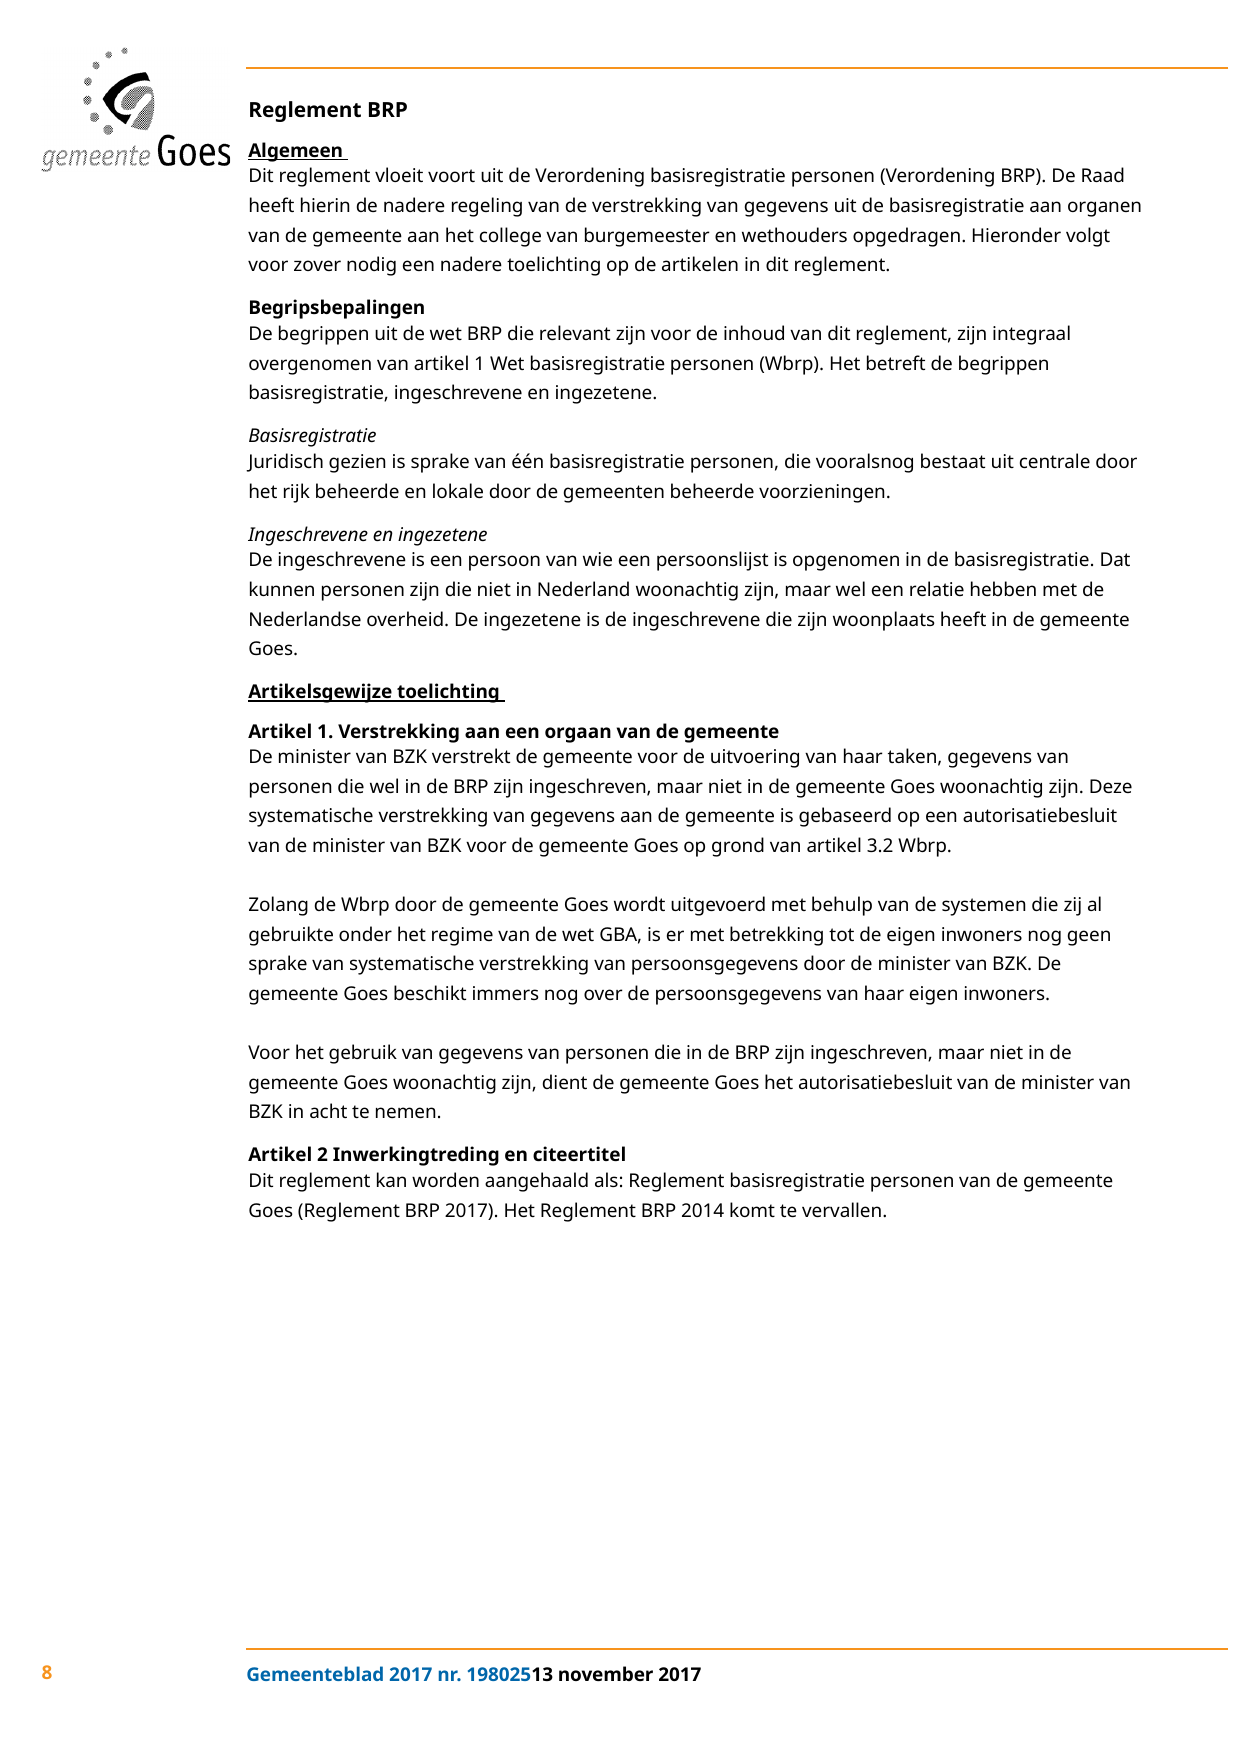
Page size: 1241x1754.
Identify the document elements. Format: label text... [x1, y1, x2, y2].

text Reglement BRP [248, 95, 1152, 123]
text Ingeschrevene en ingezetene [248, 521, 1152, 547]
text Artikel 2 Inwerkingtreding en citeertitel [248, 1142, 1152, 1167]
text De begrippen uit de wet BRP die relevant zijn voor de inhoud van dit reglement, zijn integraal overgenomen van artikel 1 Wet basisregistratie personen (Wbrp). Het betreft de begrippen basisregistratie, ingeschrevene en ingezetene. [248, 320, 1152, 405]
text Juridisch gezien is sprake van één basisregistratie personen, die vooralsnog bestaat uit centrale door het rijk beheerde en lokale door de gemeenten beheerde voorzieningen. [248, 448, 1152, 503]
text Voor het gebruik van gegevens van personen die in de BRP zijn ingeschreven, maar niet in de gemeente Goes woonachtig zijn, dient de gemeente Goes het autorisatiebesluit van de minister van BZK in acht te nemen. [248, 1039, 1152, 1124]
text Dit reglement kan worden aangehaald als: Reglement basisregistratie personen van de gemeente Goes (Reglement BRP 2017). Het Reglement BRP 2014 komt te vervallen. [248, 1167, 1152, 1223]
text Algemeen [248, 137, 1152, 163]
text Basisregistratie [248, 422, 1152, 448]
picture [41, 47, 231, 172]
text Begripsbepalingen [248, 294, 1152, 320]
text De minister van BZK verstrekt de gemeente voor de uitvoering van haar taken, gegevens van personen die wel in de BRP zijn ingeschreven, maar niet in de gemeente Goes woonachtig zijn. Deze systematische verstrekking van gegevens aan de gemeente is gebaseerd op een autorisatiebesluit van de minister van BZK voor de gemeente Goes op grond van artikel 3.2 Wbrp. [248, 743, 1152, 858]
text Dit reglement vloeit voort uit de Verordening basisregistratie personen (Verordening BRP). De Raad heeft hierin de nadere regeling van de verstrekking van gegevens uit de basisregistratie aan organen van de gemeente aan het college van burgemeester en wethouders opgedragen. Hieronder volgt voor zover nodig een nadere toelichting op de artikelen in dit reglement. [248, 163, 1152, 277]
text Artikelsgewijze toelichting [248, 678, 1152, 704]
text Zolang de Wbrp door de gemeente Goes wordt uitgevoerd met behulp van de systemen die zij al gebruikte onder het regime van de wet GBA, is er met betrekking tot de eigen inwoners nog geen sprake van systematische verstrekking van persoonsgegevens door de minister van BZK. De gemeente Goes beschikt immers nog over de persoonsgegevens van haar eigen inwoners. [248, 891, 1152, 1006]
text De ingeschrevene is een persoon van wie een persoonslijst is opgenomen in de basisregistratie. Dat kunnen personen zijn die niet in Nederland woonachtig zijn, maar wel een relatie hebben met de Nederlandse overheid. De ingezetene is de ingeschrevene die zijn woonplaats heeft in de gemeente Goes. [248, 547, 1152, 661]
text Artikel 1. Verstrekking aan een orgaan van de gemeente [248, 718, 1152, 743]
